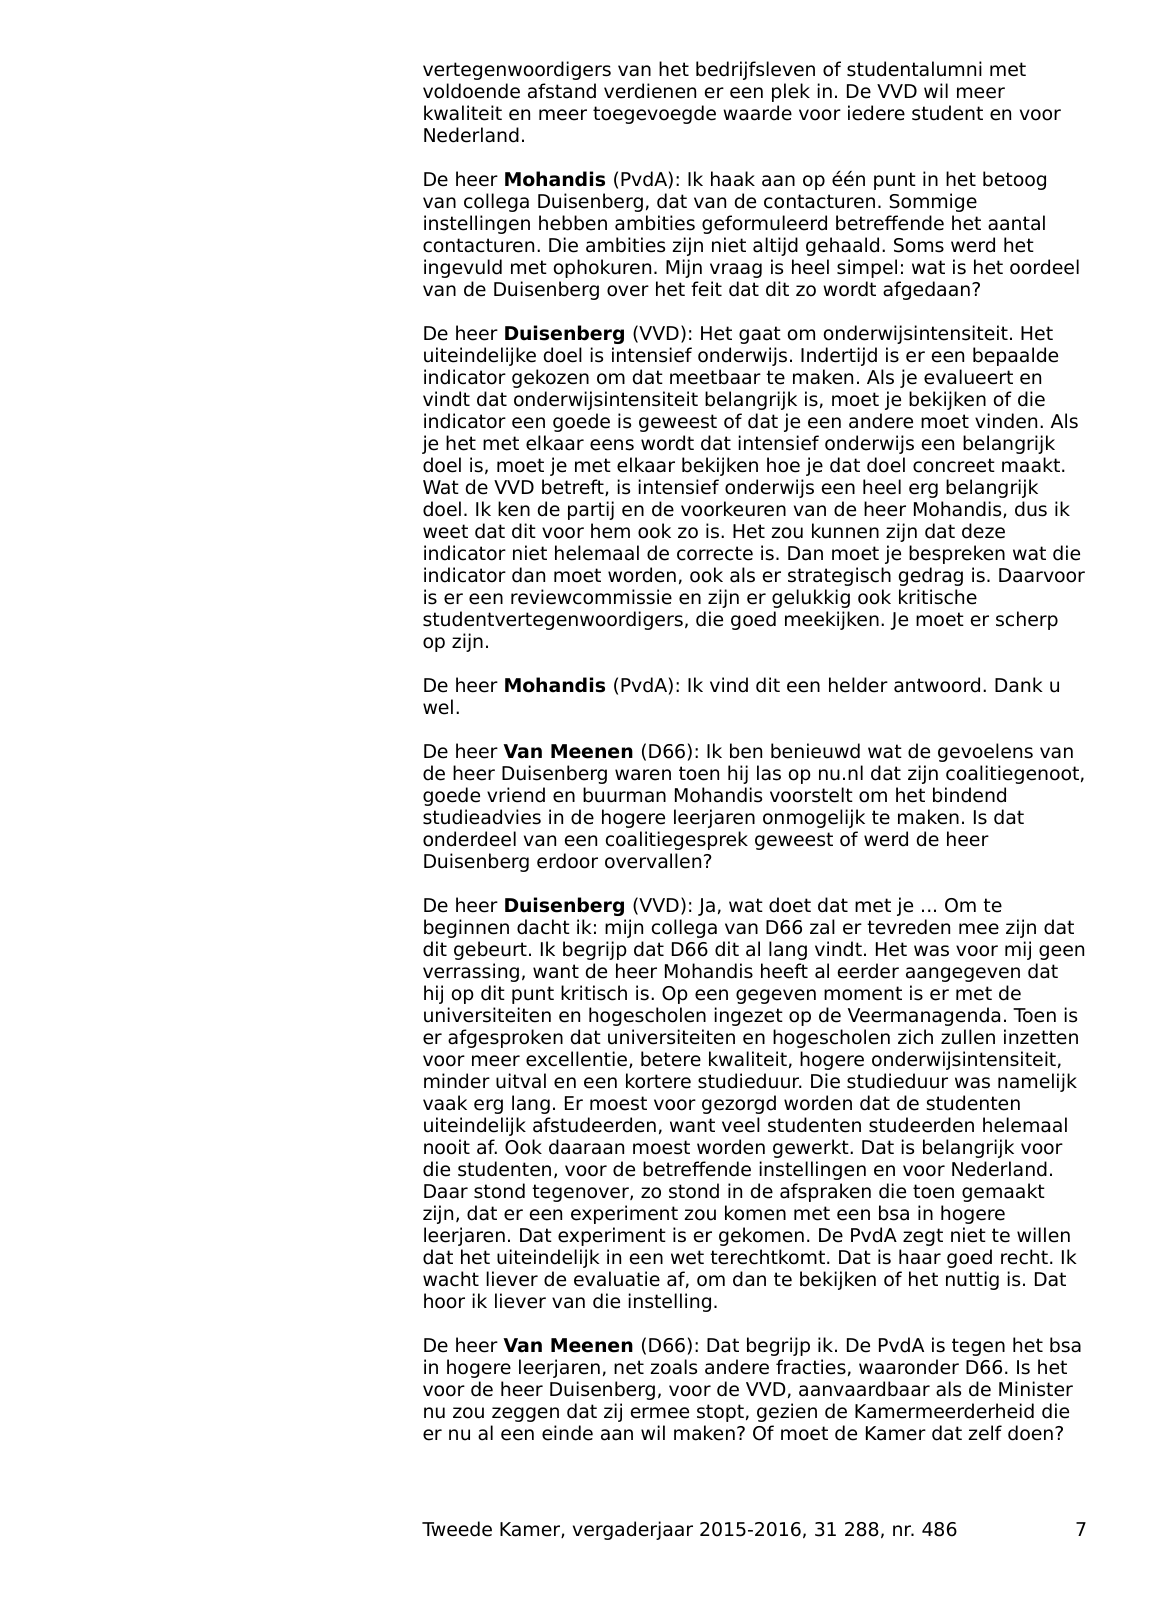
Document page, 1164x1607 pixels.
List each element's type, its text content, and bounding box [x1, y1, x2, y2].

text vertegenwoordigers van het bedrijfsleven of studentalumni met voldoende afstand verdienen er een plek in. De VVD wil meer kwaliteit en meer toegevoegde waarde voor iedere student en voor Nederland. [422, 59, 1087, 147]
text De heer Duisenberg (VVD): Het gaat om onderwijsintensiteit. Het uiteindelijke doel is intensief onderwijs. Indertijd is er een bepaalde indicator gekozen om dat meetbaar te maken. Als je evalueert en vindt dat onderwijsintensiteit belangrijk is, moet je bekijken of die indicator een goede is geweest of dat je een andere moet vinden. Als je het met elkaar eens wordt dat intensief onderwijs een belangrijk doel is, moet je met elkaar bekijken hoe je dat doel concreet maakt. Wat de VVD betreft, is intensief onderwijs een heel erg belangrijk doel. Ik ken de partij en de voorkeuren van de heer Mohandis, dus ik weet dat dit voor hem ook zo is. Het zou kunnen zijn dat deze indicator niet helemaal de correcte is. Dan moet je bespreken wat die indicator dan moet worden, ook als er strategisch gedrag is. Daarvoor is er een reviewcommissie en zijn er gelukkig ook kritische studentvertegenwoordigers, die goed meekijken. Je moet er scherp op zijn. [422, 323, 1087, 653]
text De heer Duisenberg (VVD): Ja, wat doet dat met je ... Om te beginnen dacht ik: mijn collega van D66 zal er tevreden mee zijn dat dit gebeurt. Ik begrijp dat D66 dit al lang vindt. Het was voor mij geen verrassing, want de heer Mohandis heeft al eerder aangegeven dat hij op dit punt kritisch is. Op een gegeven moment is er met de universiteiten en hogescholen ingezet op de Veermanagenda. Toen is er afgesproken dat universiteiten en hogescholen zich zullen inzetten voor meer excellentie, betere kwaliteit, hogere onderwijsintensiteit, minder uitval en een kortere studieduur. Die studieduur was namelijk vaak erg lang. Er moest voor gezorgd worden dat de studenten uiteindelijk afstudeerden, want veel studenten studeerden helemaal nooit af. Ook daaraan moest worden gewerkt. Dat is belangrijk voor die studenten, voor de betreffende instellingen en voor Nederland. Daar stond tegenover, zo stond in de afspraken die toen gemaakt zijn, dat er een experiment zou komen met een bsa in hogere leerjaren. Dat experiment is er gekomen. De PvdA zegt niet te willen dat het uiteindelijk in een wet terechtkomt. Dat is haar goed recht. Ik wacht liever de evaluatie af, om dan te bekijken of het nuttig is. Dat hoor ik liever van die instelling. [422, 895, 1087, 1313]
text De heer Mohandis (PvdA): Ik haak aan op één punt in het betoog van collega Duisenberg, dat van de contacturen. Sommige instellingen hebben ambities geformuleerd betreffende het aantal contacturen. Die ambities zijn niet altijd gehaald. Soms werd het ingevuld met ophokuren. Mijn vraag is heel simpel: wat is het oordeel van de Duisenberg over het feit dat dit zo wordt afgedaan? [422, 169, 1087, 301]
text De heer Mohandis (PvdA): Ik vind dit een helder antwoord. Dank u wel. [422, 675, 1087, 719]
text De heer Van Meenen (D66): Dat begrijp ik. De PvdA is tegen het bsa in hogere leerjaren, net zoals andere fracties, waaronder D66. Is het voor de heer Duisenberg, voor de VVD, aanvaardbaar als de Minister nu zou zeggen dat zij ermee stopt, gezien de Kamermeerderheid die er nu al een einde aan wil maken? Of moet de Kamer dat zelf doen? [422, 1335, 1087, 1445]
text De heer Van Meenen (D66): Ik ben benieuwd wat de gevoelens van de heer Duisenberg waren toen hij las op nu.nl dat zijn coalitiegenoot, goede vriend en buurman Mohandis voorstelt om het bindend studieadvies in de hogere leerjaren onmogelijk te maken. Is dat onderdeel van een coalitiegesprek geweest of werd de heer Duisenberg erdoor overvallen? [422, 741, 1087, 873]
